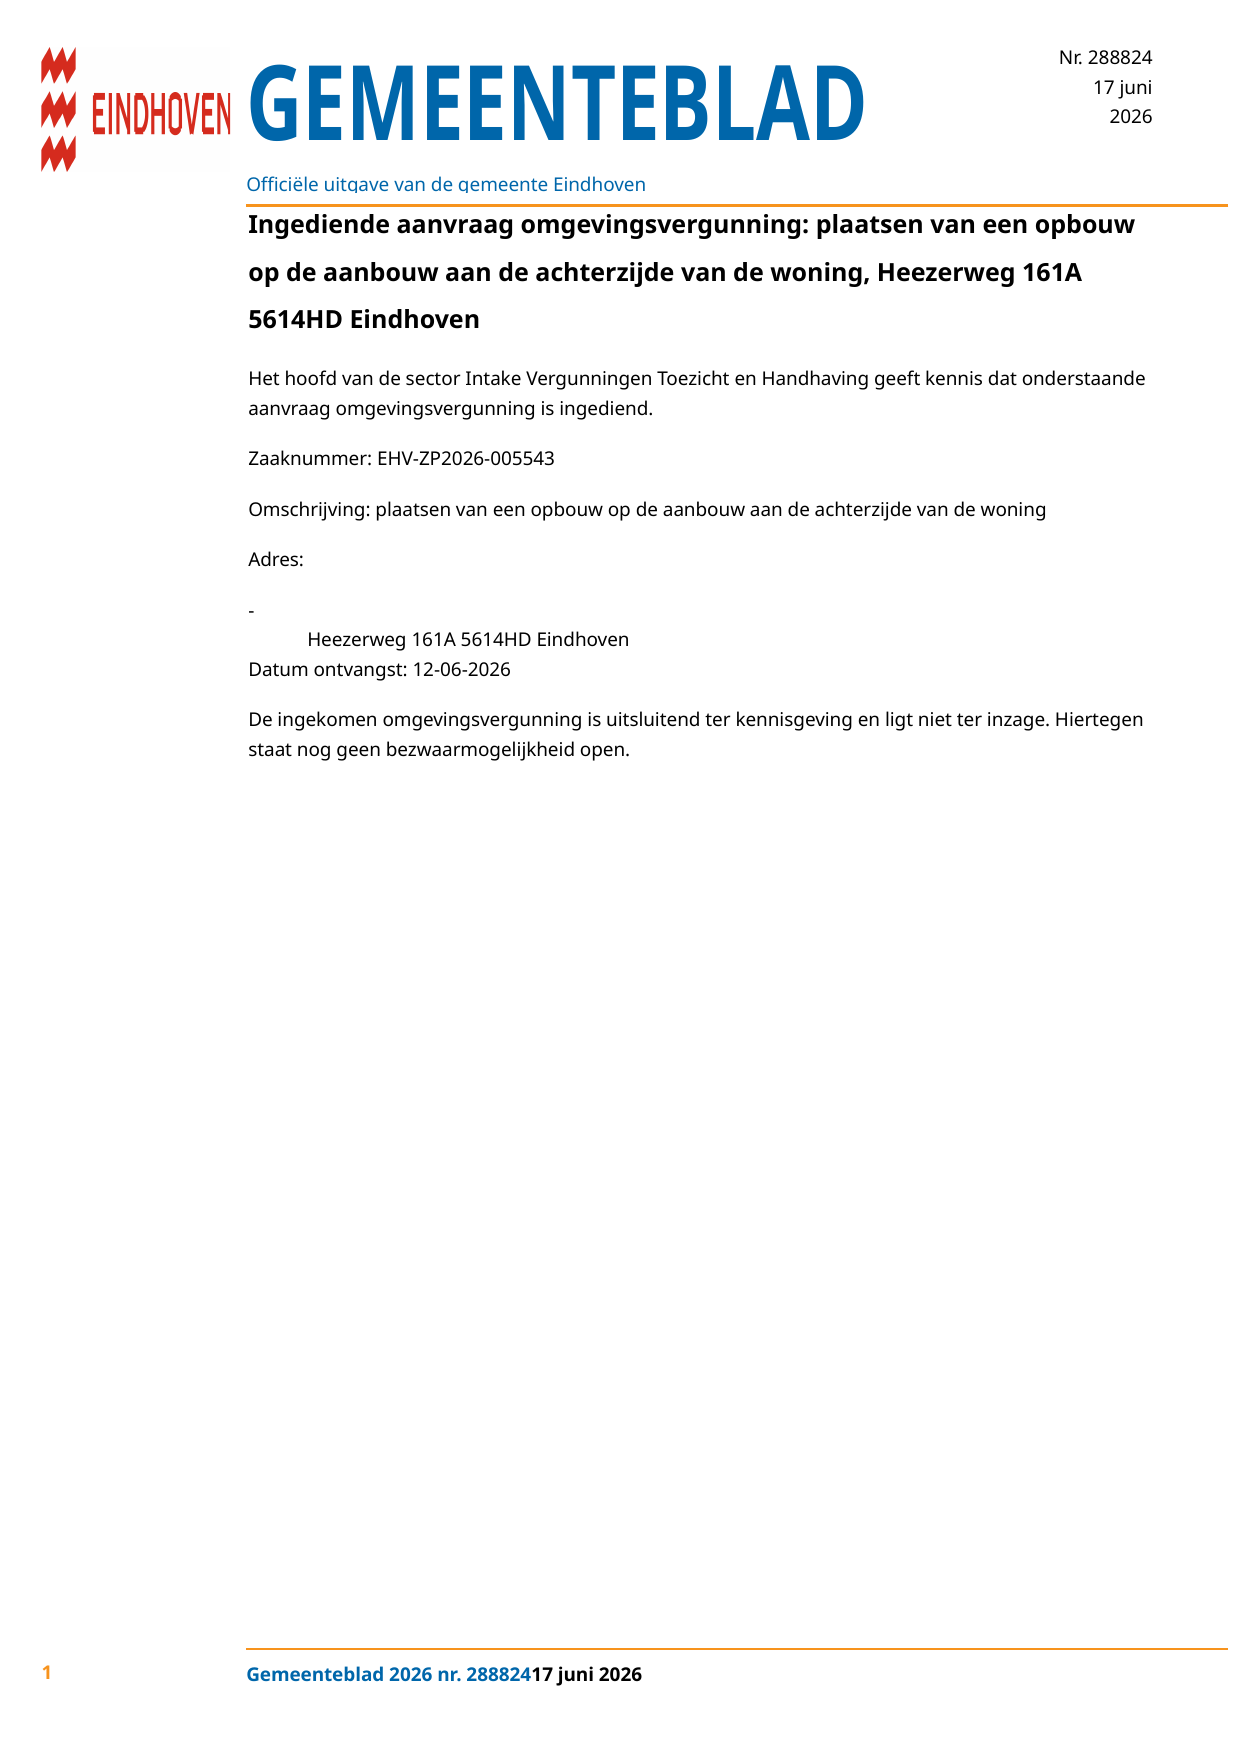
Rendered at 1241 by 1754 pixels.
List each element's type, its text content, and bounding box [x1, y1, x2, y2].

text Omschrijving: plaatsen van een opbouw op de aanbouw aan de achterzijde van de woning [248, 496, 1152, 522]
text Het hoofd van de sector Intake Vergunningen Toezicht en Handhaving geeft kennis dat onderstaande aanvraag omgevingsvergunning is ingediend. [248, 366, 1152, 421]
picture [41, 47, 231, 172]
text De ingekomen omgevingsvergunning is uitsluitend ter kennisgeving en ligt niet ter inzage. Hiertegen staat nog geen bezwaarmogelijkheid open. [248, 706, 1152, 762]
list Heezerweg 161A 5614HD Eindhoven [248, 626, 1152, 652]
text Zaaknummer: EHV-ZP2026-005543 [248, 446, 1152, 471]
text Adres: [248, 546, 1152, 572]
text Datum ontvangst: 12-06-2026 [248, 656, 1152, 682]
text Ingediende aanvraag omgevingsvergunning: plaatsen van een opbouw op de aanbouw aan de achterzijde van de woning, Heezerweg 161A 5614HD Eindhoven [248, 207, 1152, 336]
